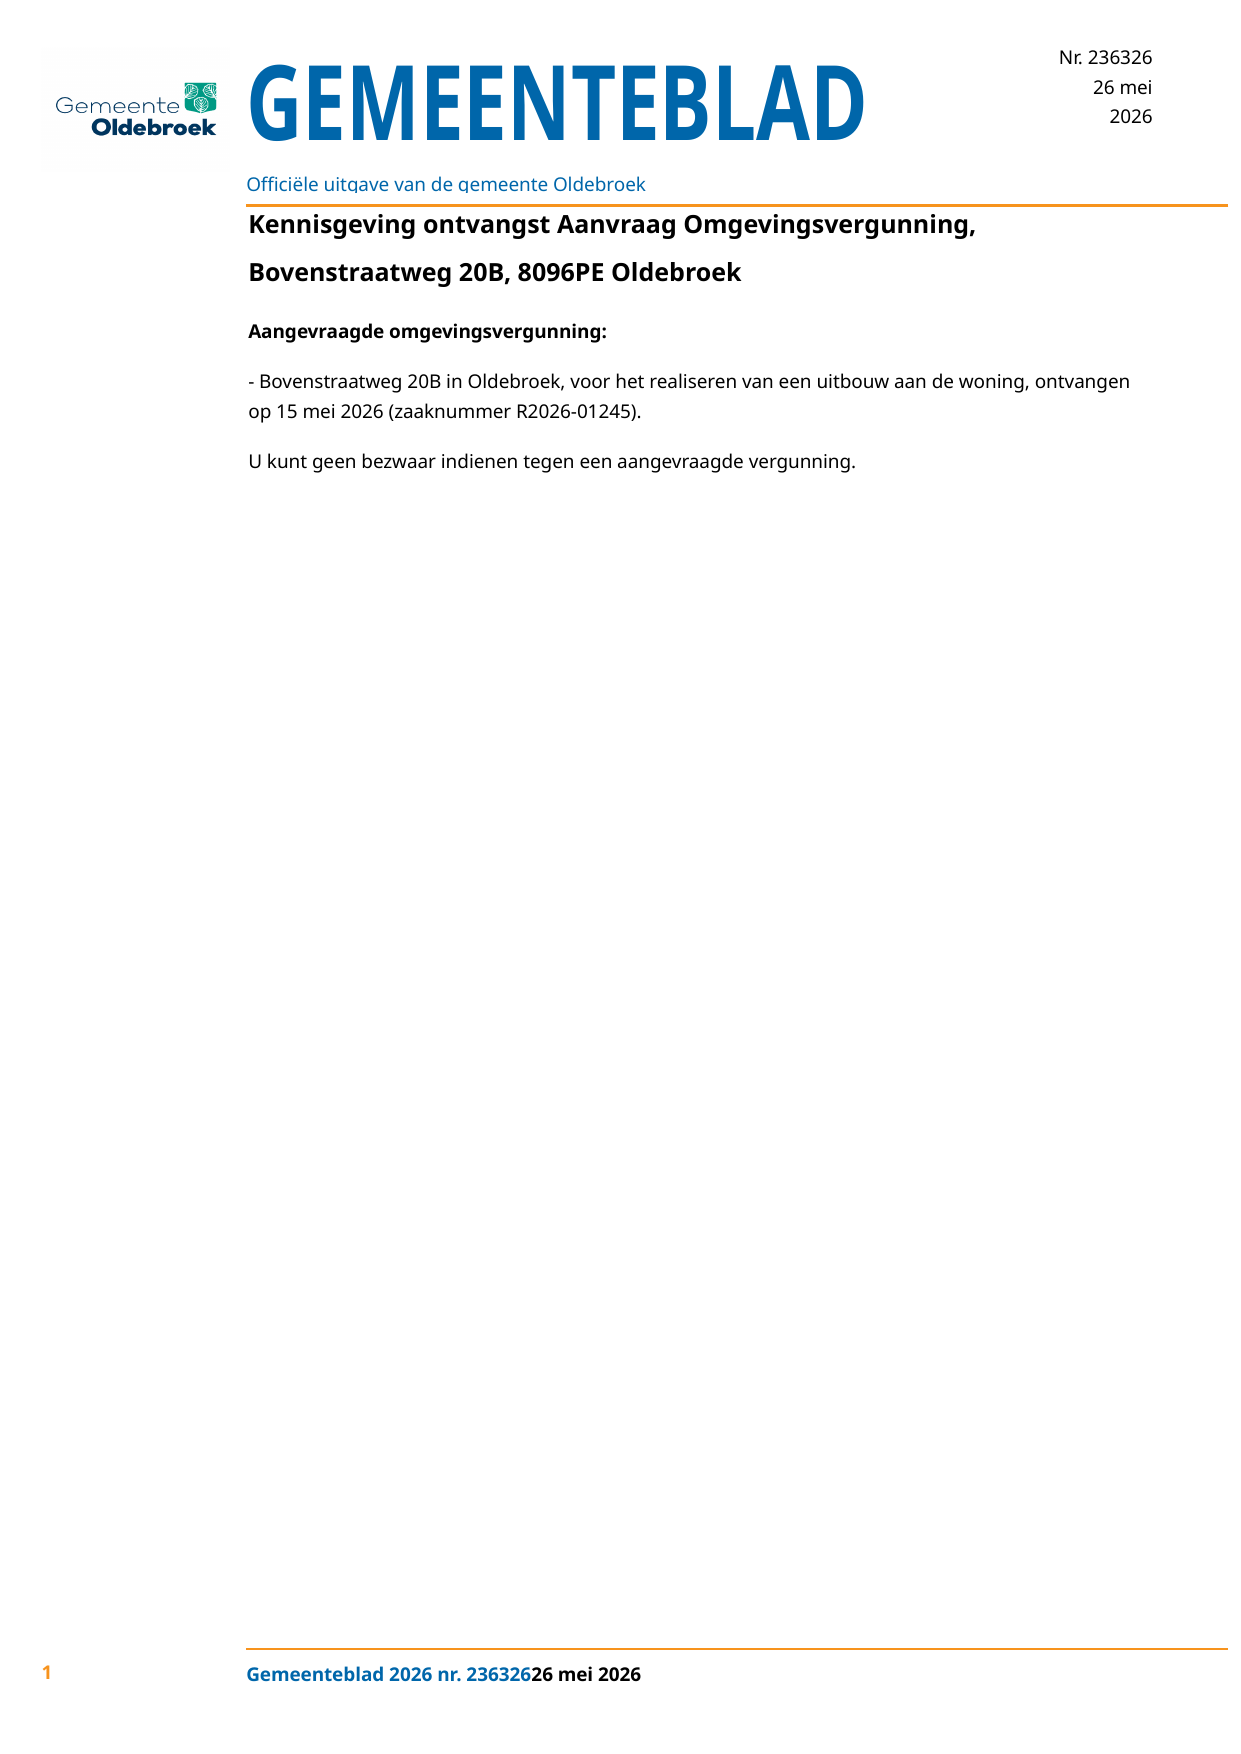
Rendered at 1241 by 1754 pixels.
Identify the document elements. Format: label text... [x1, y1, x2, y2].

text U kunt geen bezwaar indienen tegen een aangevraagde vergunning. [248, 448, 1152, 474]
text Kennisgeving ontvangst Aanvraag Omgevingsvergunning, Bovenstraatweg 20B, 8096PE Oldebroek [248, 207, 1152, 288]
text - Bovenstraatweg 20B in Oldebroek, voor het realiseren van een uitbouw aan de woning, ontvangen op 15 mei 2026 (zaaknummer R2026-01245). [248, 368, 1152, 424]
text Aangevraagde omgevingsvergunning: [248, 318, 1152, 344]
picture [41, 47, 231, 172]
